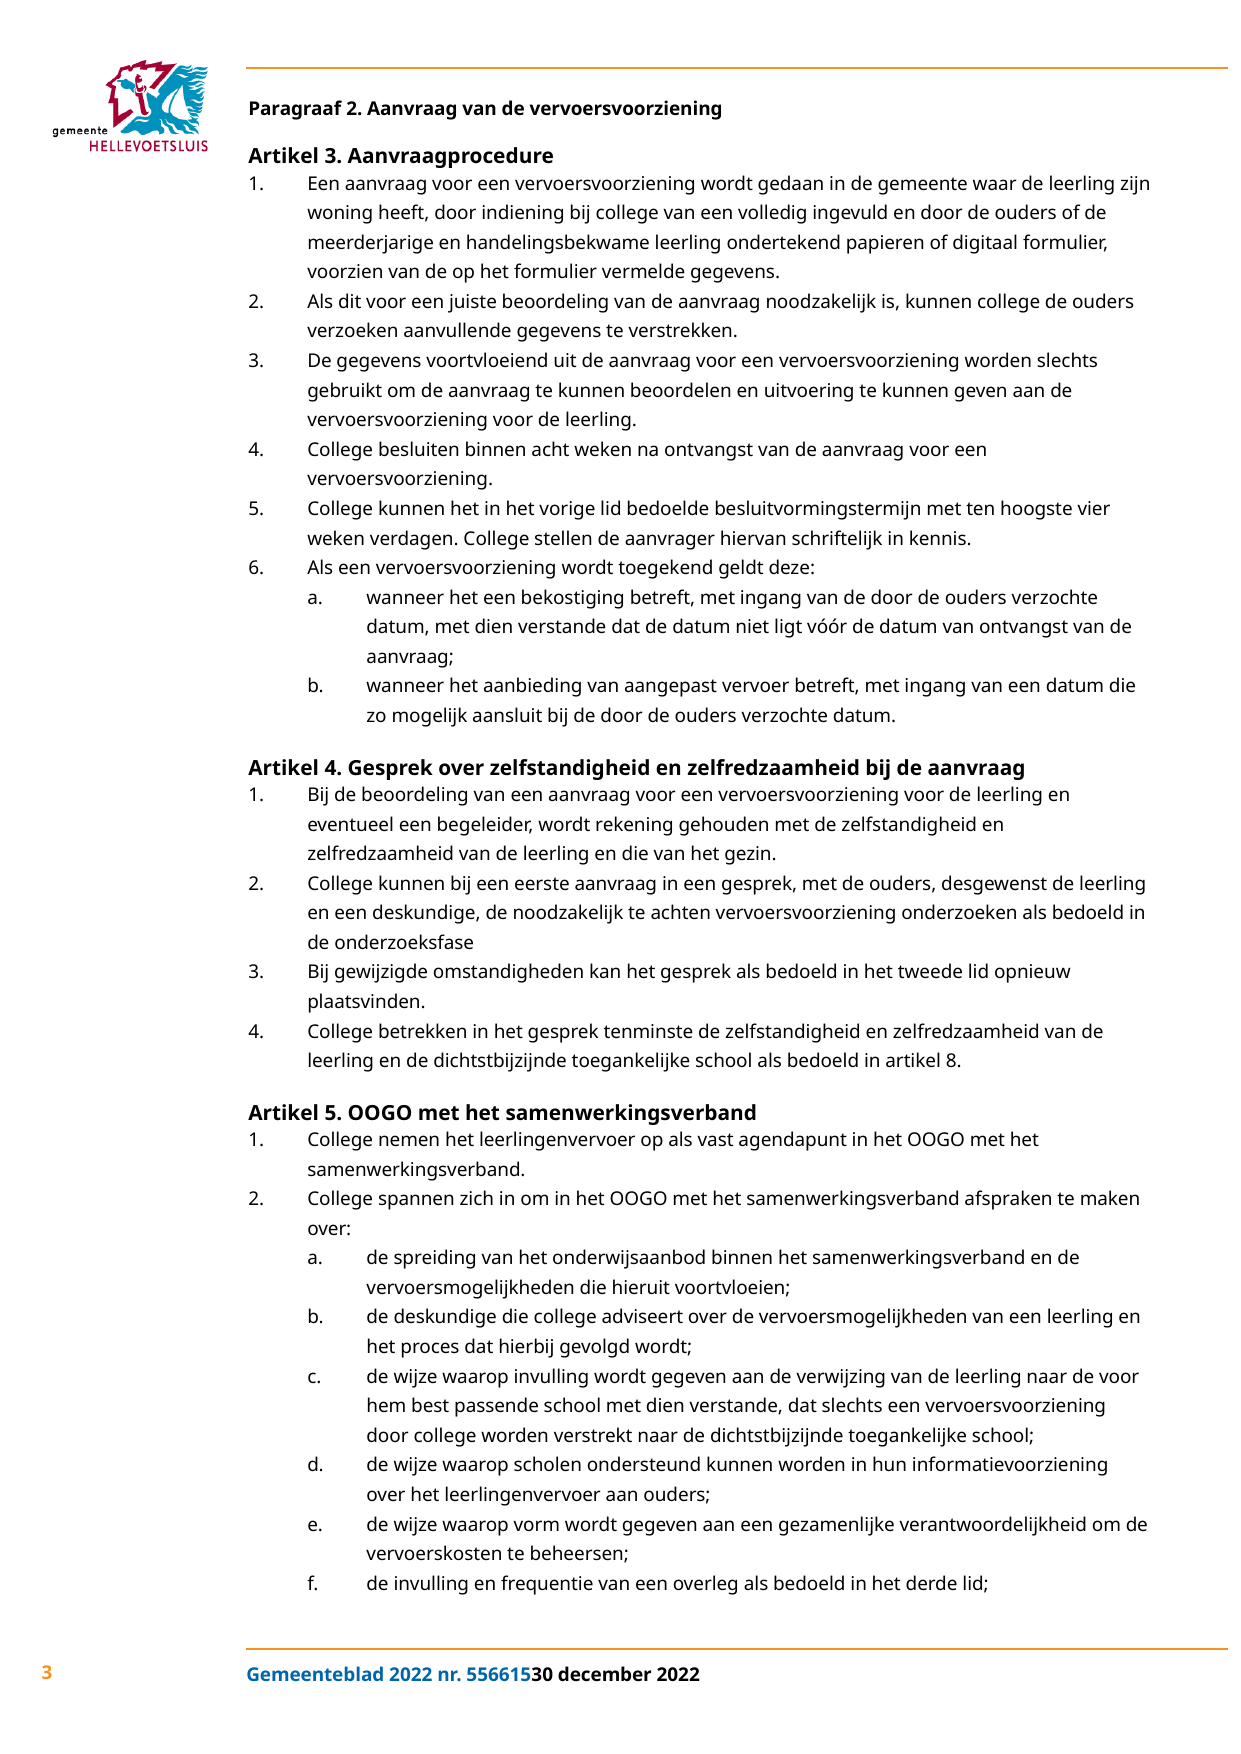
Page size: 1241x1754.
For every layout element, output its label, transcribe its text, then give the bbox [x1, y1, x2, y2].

list College spannen zich in om in het OOGO met het samenwerkingsverband afspraken te maken over: [248, 1185, 1152, 1241]
picture [41, 47, 231, 172]
list de invulling en frequentie van een overleg als bedoeld in het derde lid; [307, 1570, 1152, 1596]
list College nemen het leerlingenvervoer op als vast agendapunt in het OOGO met het samenwerkingsverband. [248, 1126, 1152, 1182]
list De gegevens voortvloeiend uit de aanvraag voor een vervoersvoorziening worden slechts gebruikt om de aanvraag te kunnen beoordelen en uitvoering te kunnen geven aan de vervoersvoorziening voor de leerling. [248, 347, 1152, 432]
list de wijze waarop scholen ondersteund kunnen worden in hun informatievoorziening over het leerlingenvervoer aan ouders; [307, 1452, 1152, 1507]
list de deskundige die college adviseert over de vervoersmogelijkheden van een leerling en het proces dat hierbij gevolgd wordt; [307, 1304, 1152, 1359]
list College betrekken in het gesprek tenminste de zelfstandigheid en zelfredzaamheid van de leerling en de dichtstbijzijnde toegankelijke school als bedoeld in artikel 8. [248, 1018, 1152, 1073]
list de spreiding van het onderwijsaanbod binnen het samenwerkingsverband en de vervoersmogelijkheden die hieruit voortvloeien; [307, 1244, 1152, 1300]
list wanneer het een bekostiging betreft, met ingang van de door de ouders verzochte datum, met dien verstande dat de datum niet ligt vóór de datum van ontvangst van de aanvraag; [307, 584, 1152, 669]
list Als een vervoersvoorziening wordt toegekend geldt deze: [248, 554, 1152, 580]
text Artikel 4. Gesprek over zelfstandigheid en zelfredzaamheid bij de aanvraag [248, 753, 1152, 781]
list de wijze waarop invulling wordt gegeven aan de verwijzing van de leerling naar de voor hem best passende school met dien verstande, dat slechts een vervoersvoorziening door college worden verstrekt naar de dichtstbijzijnde toegankelijke school; [307, 1363, 1152, 1448]
list College kunnen bij een eerste aanvraag in een gesprek, met de ouders, desgewenst de leerling en een deskundige, de noodzakelijk te achten vervoersvoorziening onderzoeken als bedoeld in de onderzoeksfase [248, 870, 1152, 955]
list wanneer het aanbieding van aangepast vervoer betreft, met ingang van een datum die zo mogelijk aansluit bij de door de ouders verzochte datum. [307, 673, 1152, 728]
text Paragraaf 2. Aanvraag van de vervoersvoorziening [248, 95, 1152, 121]
list de wijze waarop vorm wordt gegeven aan een gezamenlijke verantwoordelijkheid om de vervoerskosten te beheersen; [307, 1511, 1152, 1566]
list College kunnen het in het vorige lid bedoelde besluitvormingstermijn met ten hoogste vier weken verdagen. College stellen de aanvrager hiervan schriftelijk in kennis. [248, 495, 1152, 551]
list College besluiten binnen acht weken na ontvangst van de aanvraag voor een vervoersvoorziening. [248, 436, 1152, 491]
list Een aanvraag voor een vervoersvoorziening wordt gedaan in de gemeente waar de leerling zijn woning heeft, door indiening bij college van een volledig ingevuld en door de ouders of de meerderjarige en handelingsbekwame leerling ondertekend papieren of digitaal formulier, voorzien van de op het formulier vermelde gegevens. [248, 170, 1152, 284]
text Artikel 3. Aanvraagprocedure [248, 141, 1152, 170]
text Artikel 5. OOGO met het samenwerkingsverband [248, 1098, 1152, 1126]
list Als dit voor een juiste beoordeling van de aanvraag noodzakelijk is, kunnen college de ouders verzoeken aanvullende gegevens te verstrekken. [248, 288, 1152, 343]
list Bij gewijzigde omstandigheden kan het gesprek als bedoeld in het tweede lid opnieuw plaatsvinden. [248, 959, 1152, 1014]
list Bij de beoordeling van een aanvraag voor een vervoersvoorziening voor de leerling en eventueel een begeleider, wordt rekening gehouden met de zelfstandigheid en zelfredzaamheid van de leerling en die van het gezin. [248, 781, 1152, 866]
